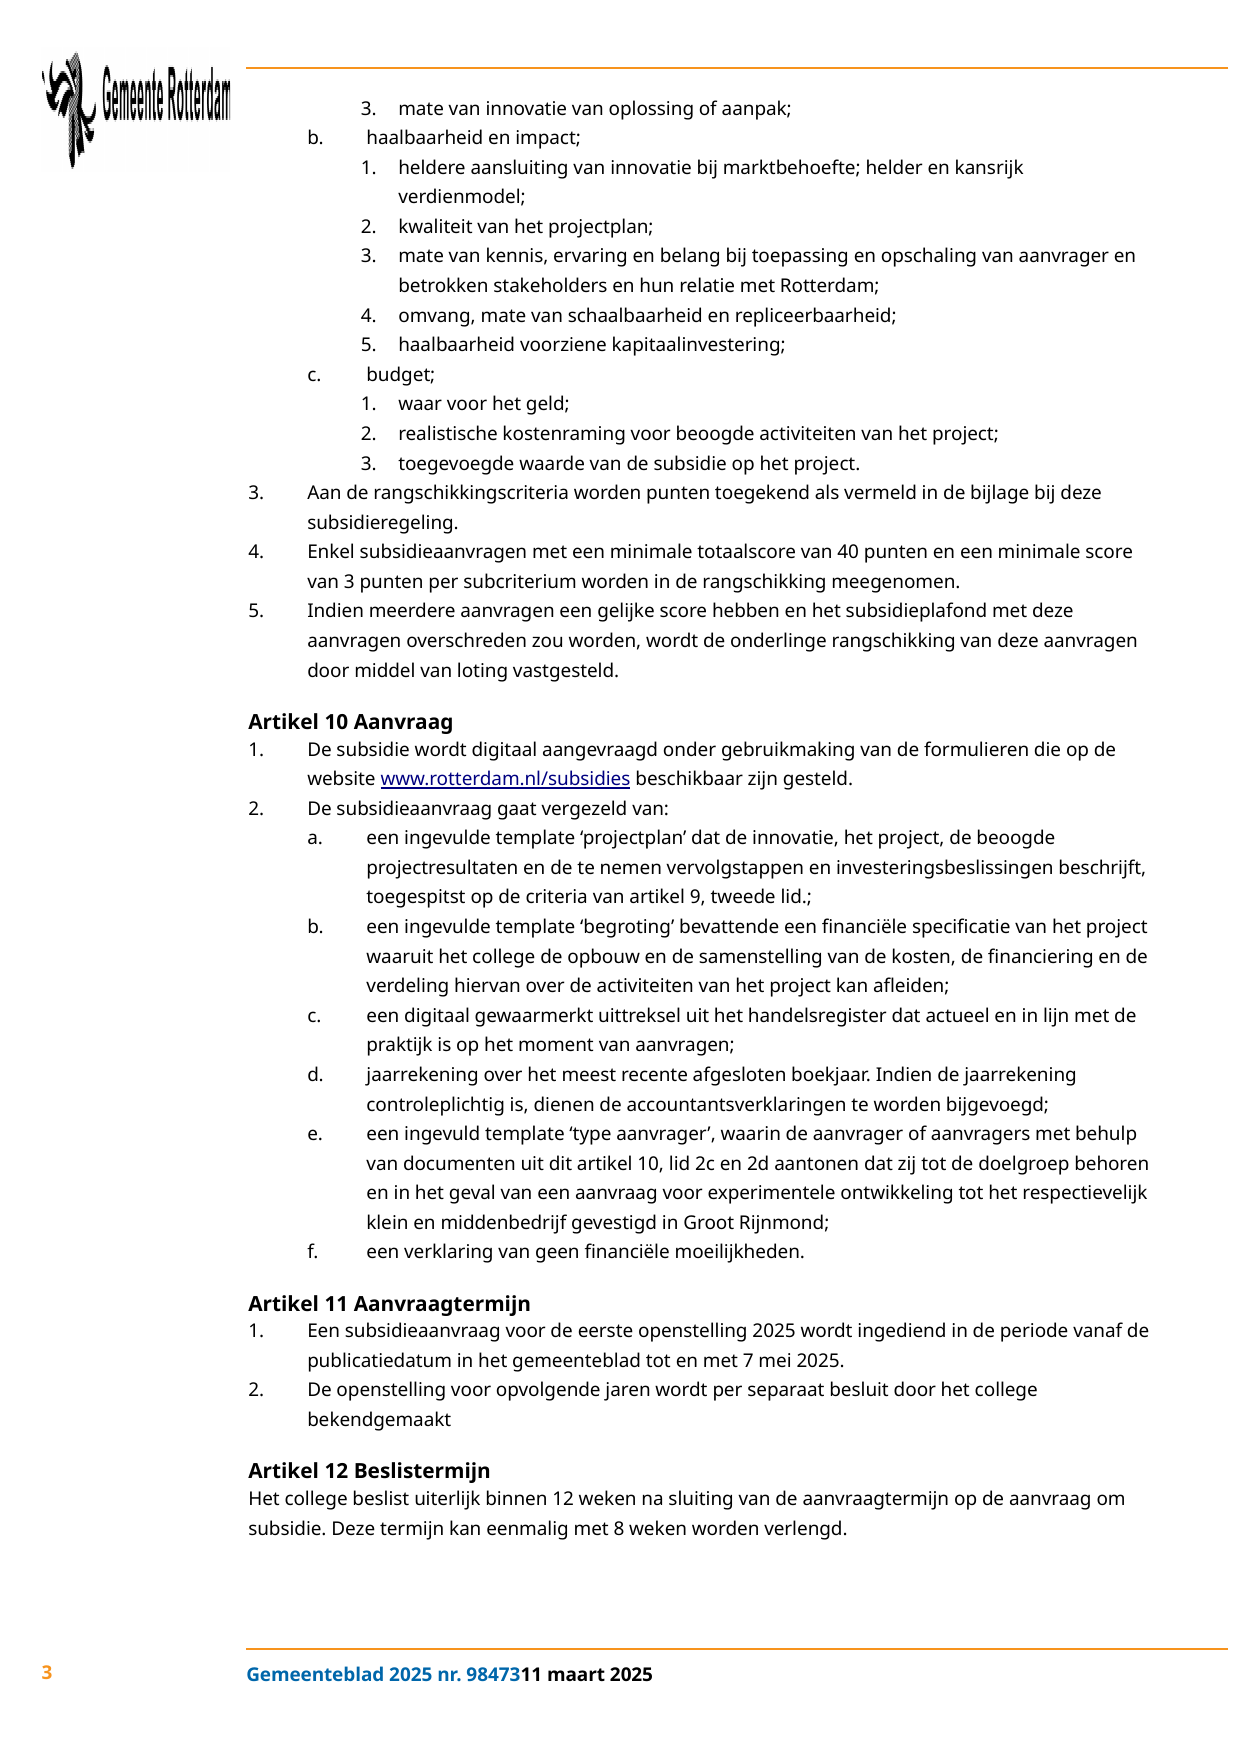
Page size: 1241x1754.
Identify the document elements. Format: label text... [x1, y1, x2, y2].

list De subsidieaanvraag gaat vergezeld van: [248, 795, 1152, 821]
text Het college beslist uiterlijk binnen 12 weken na sluiting van de aanvraagtermijn op de aanvraag om subsidie. Deze termijn kan eenmalig met 8 weken worden verlengd. [248, 1485, 1152, 1540]
text Artikel 10 Aanvraag [248, 707, 1152, 736]
list Enkel subsidieaanvragen met een minimale totaalscore van 40 punten en een minimale score van 3 punten per subcriterium worden in de rangschikking meegenomen. [248, 538, 1152, 594]
list mate van innovatie van oplossing of aanpak; [361, 95, 1152, 121]
list Een subsidieaanvraag voor de eerste openstelling 2025 wordt ingediend in de periode vanaf de publicatiedatum in het gemeenteblad tot en met 7 mei 2025. [248, 1317, 1152, 1373]
list haalbaarheid voorziene kapitaalinvestering; [361, 331, 1152, 357]
text Artikel 12 Beslistermijn [248, 1457, 1152, 1485]
list haalbaarheid en impact; [307, 124, 1152, 150]
list mate van kennis, ervaring en belang bij toepassing en opschaling van aanvrager en betrokken stakeholders en hun relatie met Rotterdam; [361, 243, 1152, 298]
list een ingevulde template ‘begroting’ bevattende een financiële specificatie van het project waaruit het college de opbouw en de samenstelling van de kosten, de financiering en de verdeling hiervan over de activiteiten van het project kan afleiden; [307, 913, 1152, 998]
picture [41, 47, 231, 172]
list een verklaring van geen financiële moeilijkheden. [307, 1239, 1152, 1264]
list een digitaal gewaarmerkt uittreksel uit het handelsregister dat actueel en in lijn met de praktijk is op het moment van aanvragen; [307, 1002, 1152, 1057]
list Aan de rangschikkingscriteria worden punten toegekend als vermeld in de bijlage bij deze subsidieregeling. [248, 479, 1152, 535]
list een ingevulde template ‘projectplan’ dat de innovatie, het project, de beoogde projectresultaten en de te nemen vervolgstappen en investeringsbeslissingen beschrijft, toegespitst op de criteria van artikel 9, tweede lid.; [307, 824, 1152, 909]
list heldere aansluiting van innovatie bij marktbehoefte; helder en kansrijk verdienmodel; [361, 154, 1152, 209]
list waar voor het geld; [361, 391, 1152, 416]
list realistische kostenraming voor beoogde activiteiten van het project; [361, 420, 1152, 446]
list toegevoegde waarde van de subsidie op het project. [361, 450, 1152, 476]
list een ingevuld template ‘type aanvrager’, waarin de aanvrager of aanvragers met behulp van documenten uit dit artikel 10, lid 2c en 2d aantonen dat zij tot de doelgroep behoren en in het geval van een aanvraag voor experimentele ontwikkeling tot het respectievelijk klein en middenbedrijf gevestigd in Groot Rijnmond; [307, 1120, 1152, 1235]
list Indien meerdere aanvragen een gelijke score hebben en het subsidieplafond met deze aanvragen overschreden zou worden, wordt de onderlinge rangschikking van deze aanvragen door middel van loting vastgesteld. [248, 598, 1152, 683]
list budget; [307, 361, 1152, 387]
list De subsidie wordt digitaal aangevraagd onder gebruikmaking van de formulieren die op de website www.rotterdam.nl/subsidies beschikbaar zijn gesteld. [248, 736, 1152, 791]
list omvang, mate van schaalbaarheid en repliceerbaarheid; [361, 302, 1152, 328]
text Artikel 11 Aanvraagtermijn [248, 1289, 1152, 1317]
list kwaliteit van het projectplan; [361, 213, 1152, 239]
list jaarrekening over het meest recente afgesloten boekjaar. Indien de jaarrekening controleplichtig is, dienen de accountantsverklaringen te worden bijgevoegd; [307, 1061, 1152, 1116]
list De openstelling voor opvolgende jaren wordt per separaat besluit door het college bekendgemaakt [248, 1377, 1152, 1432]
